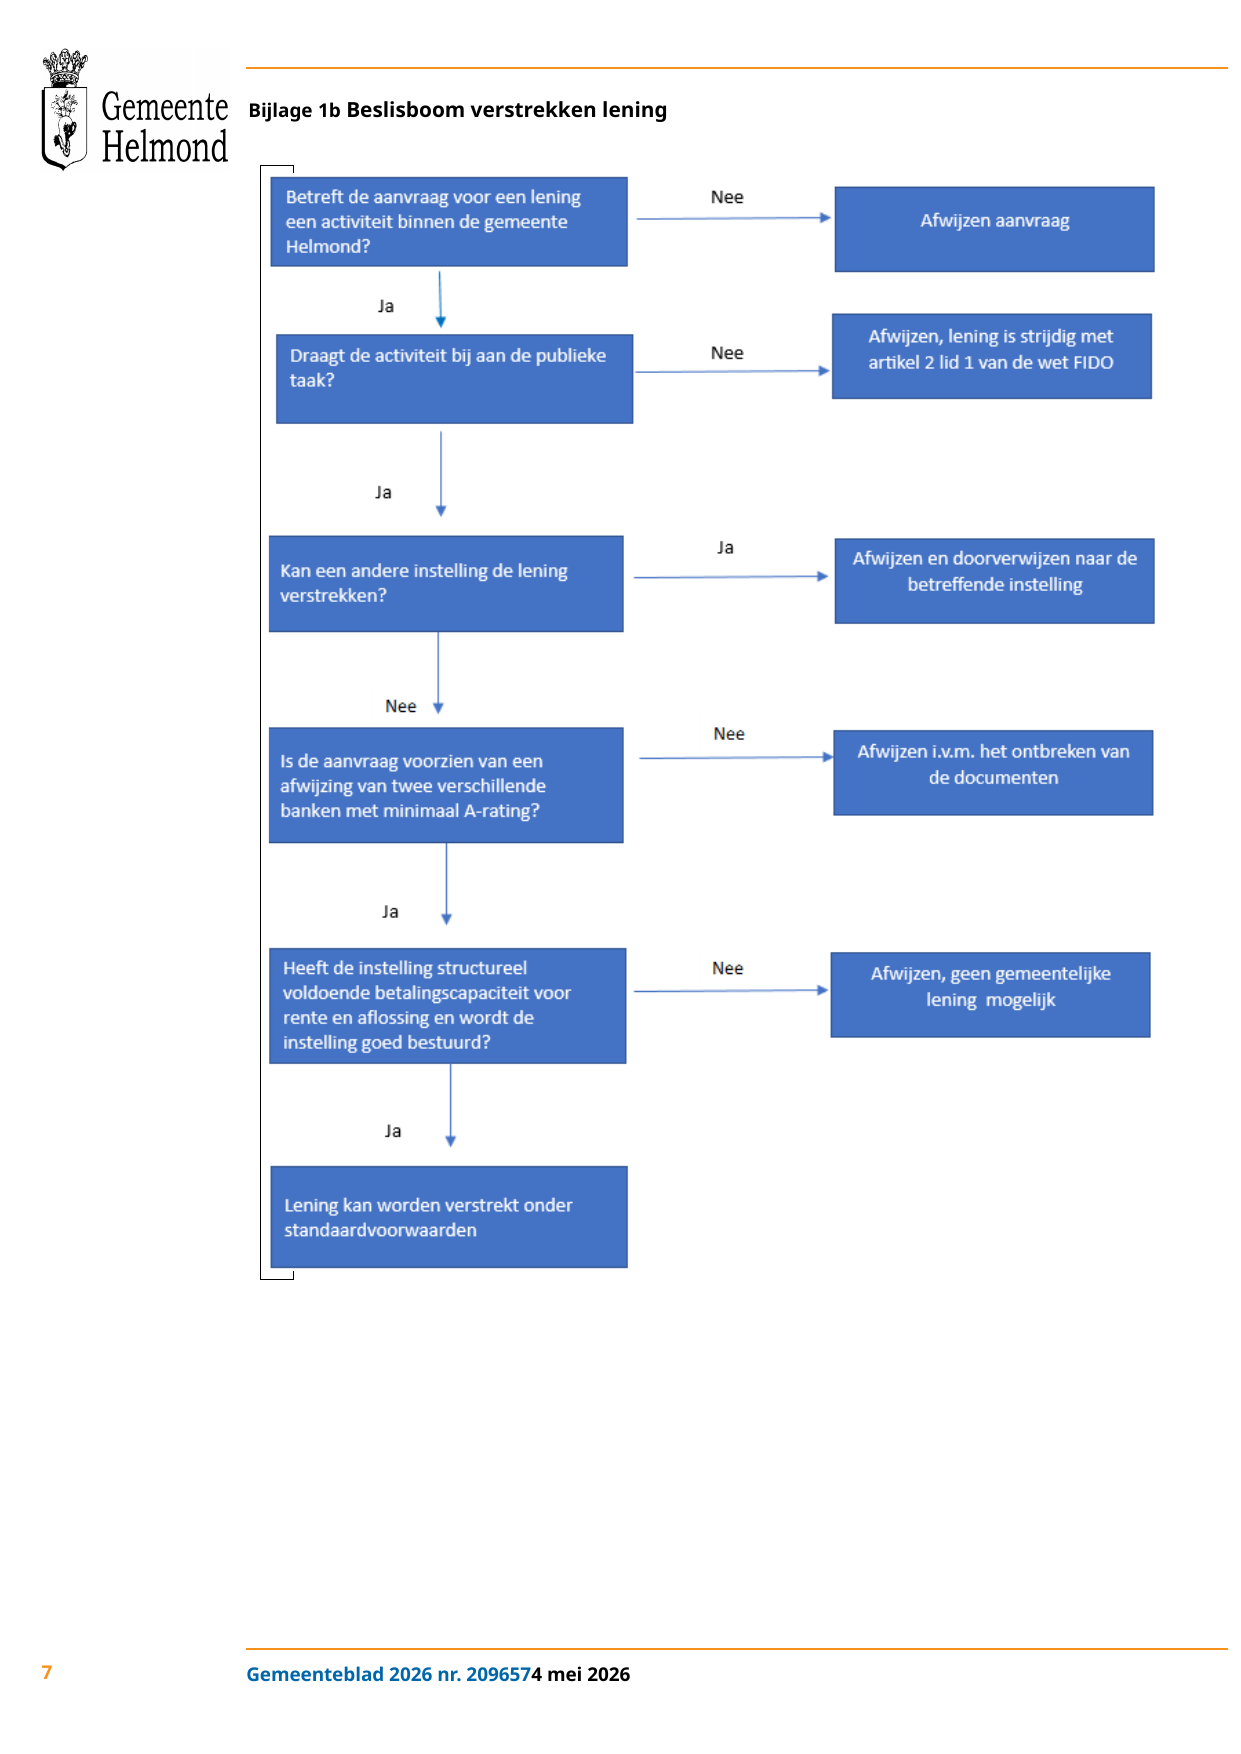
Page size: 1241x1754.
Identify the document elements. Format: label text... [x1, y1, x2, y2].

picture [41, 47, 231, 172]
text Bijlage 1b Beslisboom verstrekken lening [248, 95, 1152, 123]
picture [268, 173, 1155, 1271]
